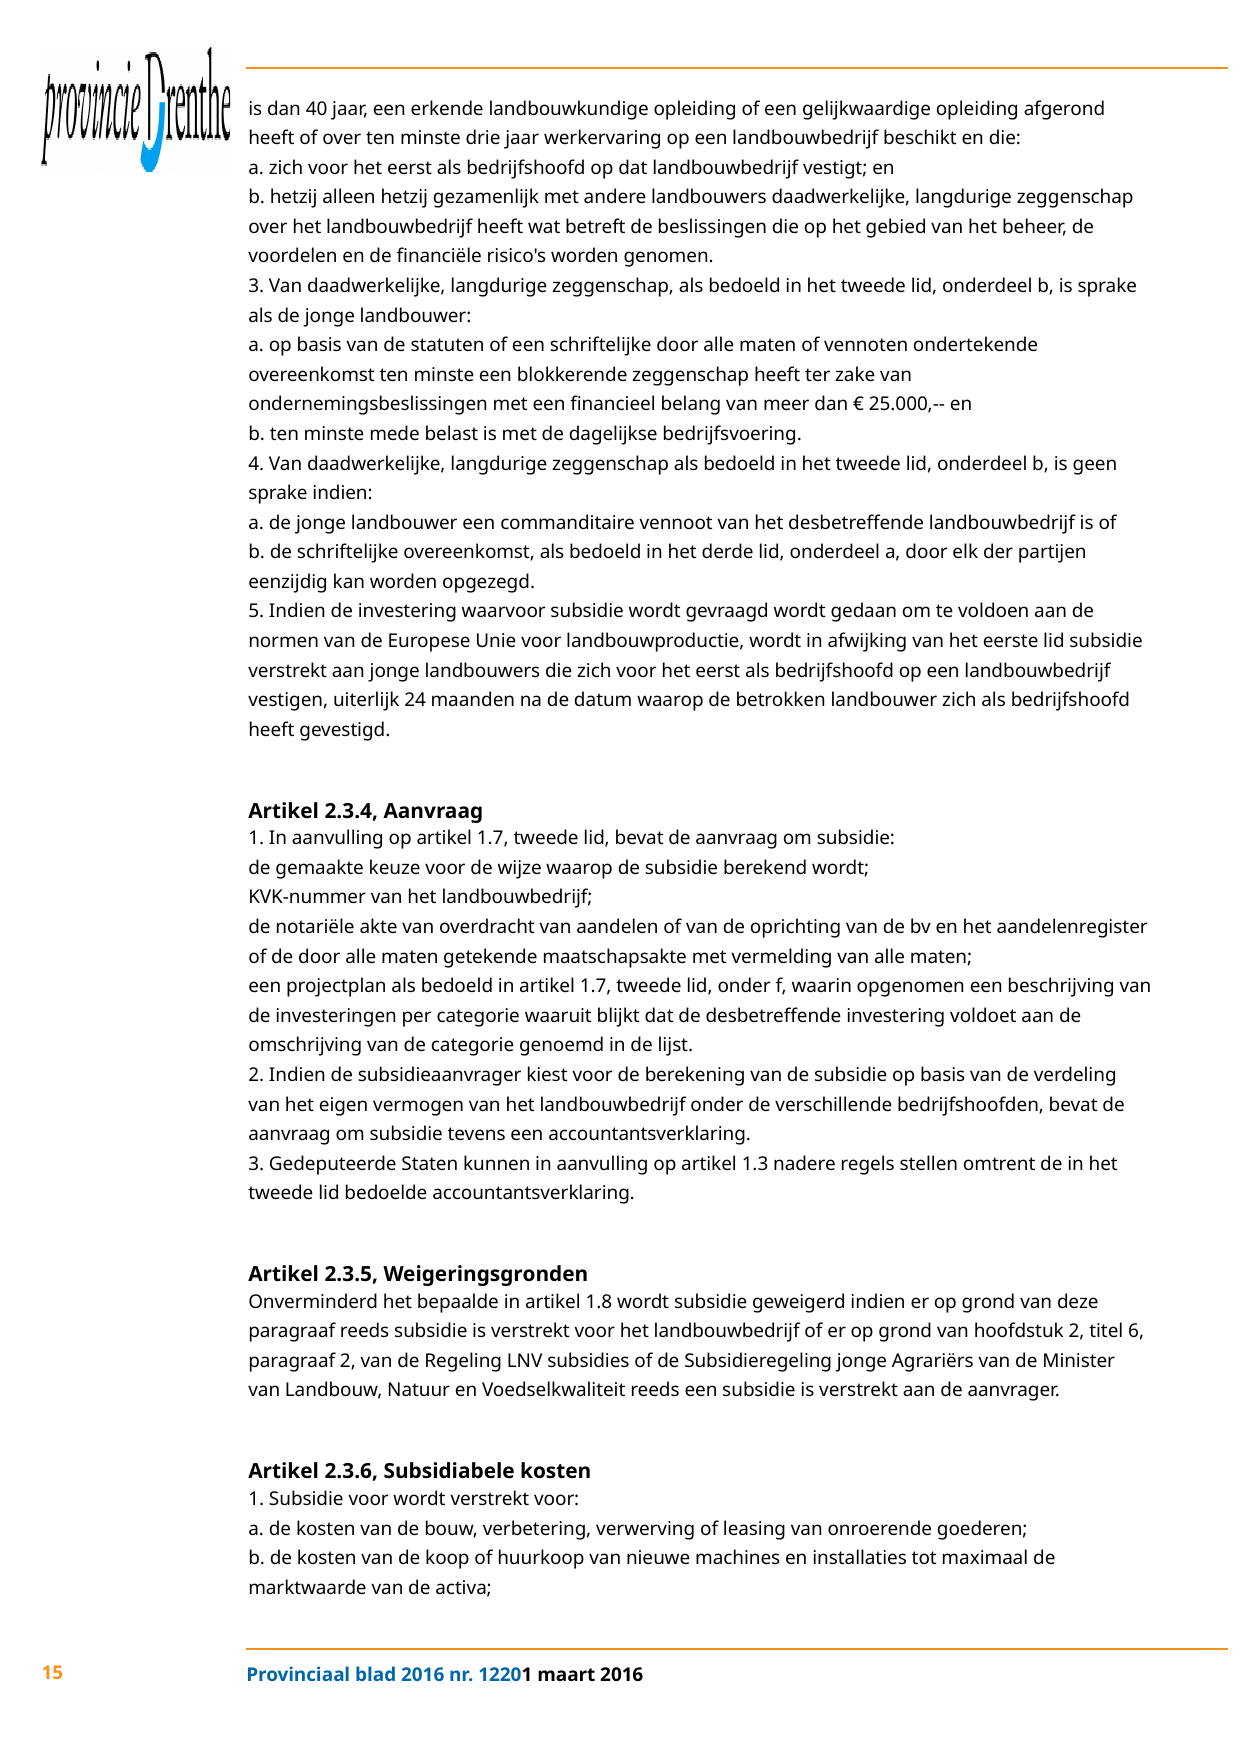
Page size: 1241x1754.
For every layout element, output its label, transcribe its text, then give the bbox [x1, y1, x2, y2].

text is dan 40 jaar, een erkende landbouwkundige opleiding of een gelijkwaardige opleiding afgerond heeft of over ten minste drie jaar werkervaring op een landbouwbedrijf beschikt en die: [248, 95, 1152, 150]
text 2. Indien de subsidieaanvrager kiest voor de berekening van de subsidie op basis van de verdeling van het eigen vermogen van het landbouwbedrijf onder de verschillende bedrijfshoofden, bevat de aanvraag om subsidie tevens een accountantsverklaring. [248, 1061, 1152, 1146]
text KVK-nummer van het landbouwbedrijf; [248, 884, 1152, 909]
text Onverminderd het bepaalde in artikel 1.8 wordt subsidie geweigerd indien er op grond van deze paragraaf reeds subsidie is verstrekt voor het landbouwbedrijf of er op grond van hoofdstuk 2, titel 6, paragraaf 2, van de Regeling LNV subsidies of de Subsidieregeling jonge Agrariërs van de Minister van Landbouw, Natuur en Voedselkwaliteit reeds een subsidie is verstrekt aan de aanvrager. [248, 1288, 1152, 1402]
text b. ten minste mede belast is met de dagelijkse bedrijfsvoering. [248, 420, 1152, 446]
text b. de kosten van de koop of huurkoop van nieuwe machines en installaties tot maximaal de marktwaarde van de activa; [248, 1544, 1152, 1599]
text de gemaakte keuze voor de wijze waarop de subsidie berekend wordt; [248, 854, 1152, 880]
text de notariële akte van overdracht van aandelen of van de oprichting van de bv en het aandelenregister of de door alle maten getekende maatschapsakte met vermelding van alle maten; [248, 913, 1152, 968]
text b. hetzij alleen hetzij gezamenlijk met andere landbouwers daadwerkelijke, langdurige zeggenschap over het landbouwbedrijf heeft wat betreft de beslissingen die op het gebied van het beheer, de voordelen en de financiële risico's worden genomen. [248, 183, 1152, 268]
text 4. Van daadwerkelijke, langdurige zeggenschap als bedoeld in het tweede lid, onderdeel b, is geen sprake indien: [248, 450, 1152, 505]
text Artikel 2.3.5, Weigeringsgronden [248, 1259, 1152, 1288]
text Artikel 2.3.4, Aanvraag [248, 796, 1152, 824]
text Artikel 2.3.6, Subsidiabele kosten [248, 1457, 1152, 1485]
picture [41, 47, 231, 172]
text a. de kosten van de bouw, verbetering, verwerving of leasing van onroerende goederen; [248, 1515, 1152, 1540]
text 5. Indien de investering waarvoor subsidie wordt gevraagd wordt gedaan om te voldoen aan de normen van de Europese Unie voor landbouwproductie, wordt in afwijking van het eerste lid subsidie verstrekt aan jonge landbouwers die zich voor het eerst als bedrijfshoofd op een landbouwbedrijf vestigen, uiterlijk 24 maanden na de datum waarop de betrokken landbouwer zich als bedrijfshoofd heeft gevestigd. [248, 598, 1152, 742]
text a. op basis van de statuten of een schriftelijke door alle maten of vennoten ondertekende overeenkomst ten minste een blokkerende zeggenschap heeft ter zake van ondernemingsbeslissingen met een financieel belang van meer dan € 25.000,-- en [248, 331, 1152, 416]
text 3. Van daadwerkelijke, langdurige zeggenschap, als bedoeld in het tweede lid, onderdeel b, is sprake als de jonge landbouwer: [248, 272, 1152, 328]
text 1. In aanvulling op artikel 1.7, tweede lid, bevat de aanvraag om subsidie: [248, 824, 1152, 850]
text een projectplan als bedoeld in artikel 1.7, tweede lid, onder f, waarin opgenomen een beschrijving van de investeringen per categorie waaruit blijkt dat de desbetreffende investering voldoet aan de omschrijving van de categorie genoemd in de lijst. [248, 972, 1152, 1057]
text 3. Gedeputeerde Staten kunnen in aanvulling op artikel 1.3 nadere regels stellen omtrent de in het tweede lid bedoelde accountantsverklaring. [248, 1150, 1152, 1205]
text a. de jonge landbouwer een commanditaire vennoot van het desbetreffende landbouwbedrijf is of [248, 509, 1152, 535]
text b. de schriftelijke overeenkomst, als bedoeld in het derde lid, onderdeel a, door elk der partijen eenzijdig kan worden opgezegd. [248, 538, 1152, 594]
text a. zich voor het eerst als bedrijfshoofd op dat landbouwbedrijf vestigt; en [248, 154, 1152, 180]
text 1. Subsidie voor wordt verstrekt voor: [248, 1485, 1152, 1511]
